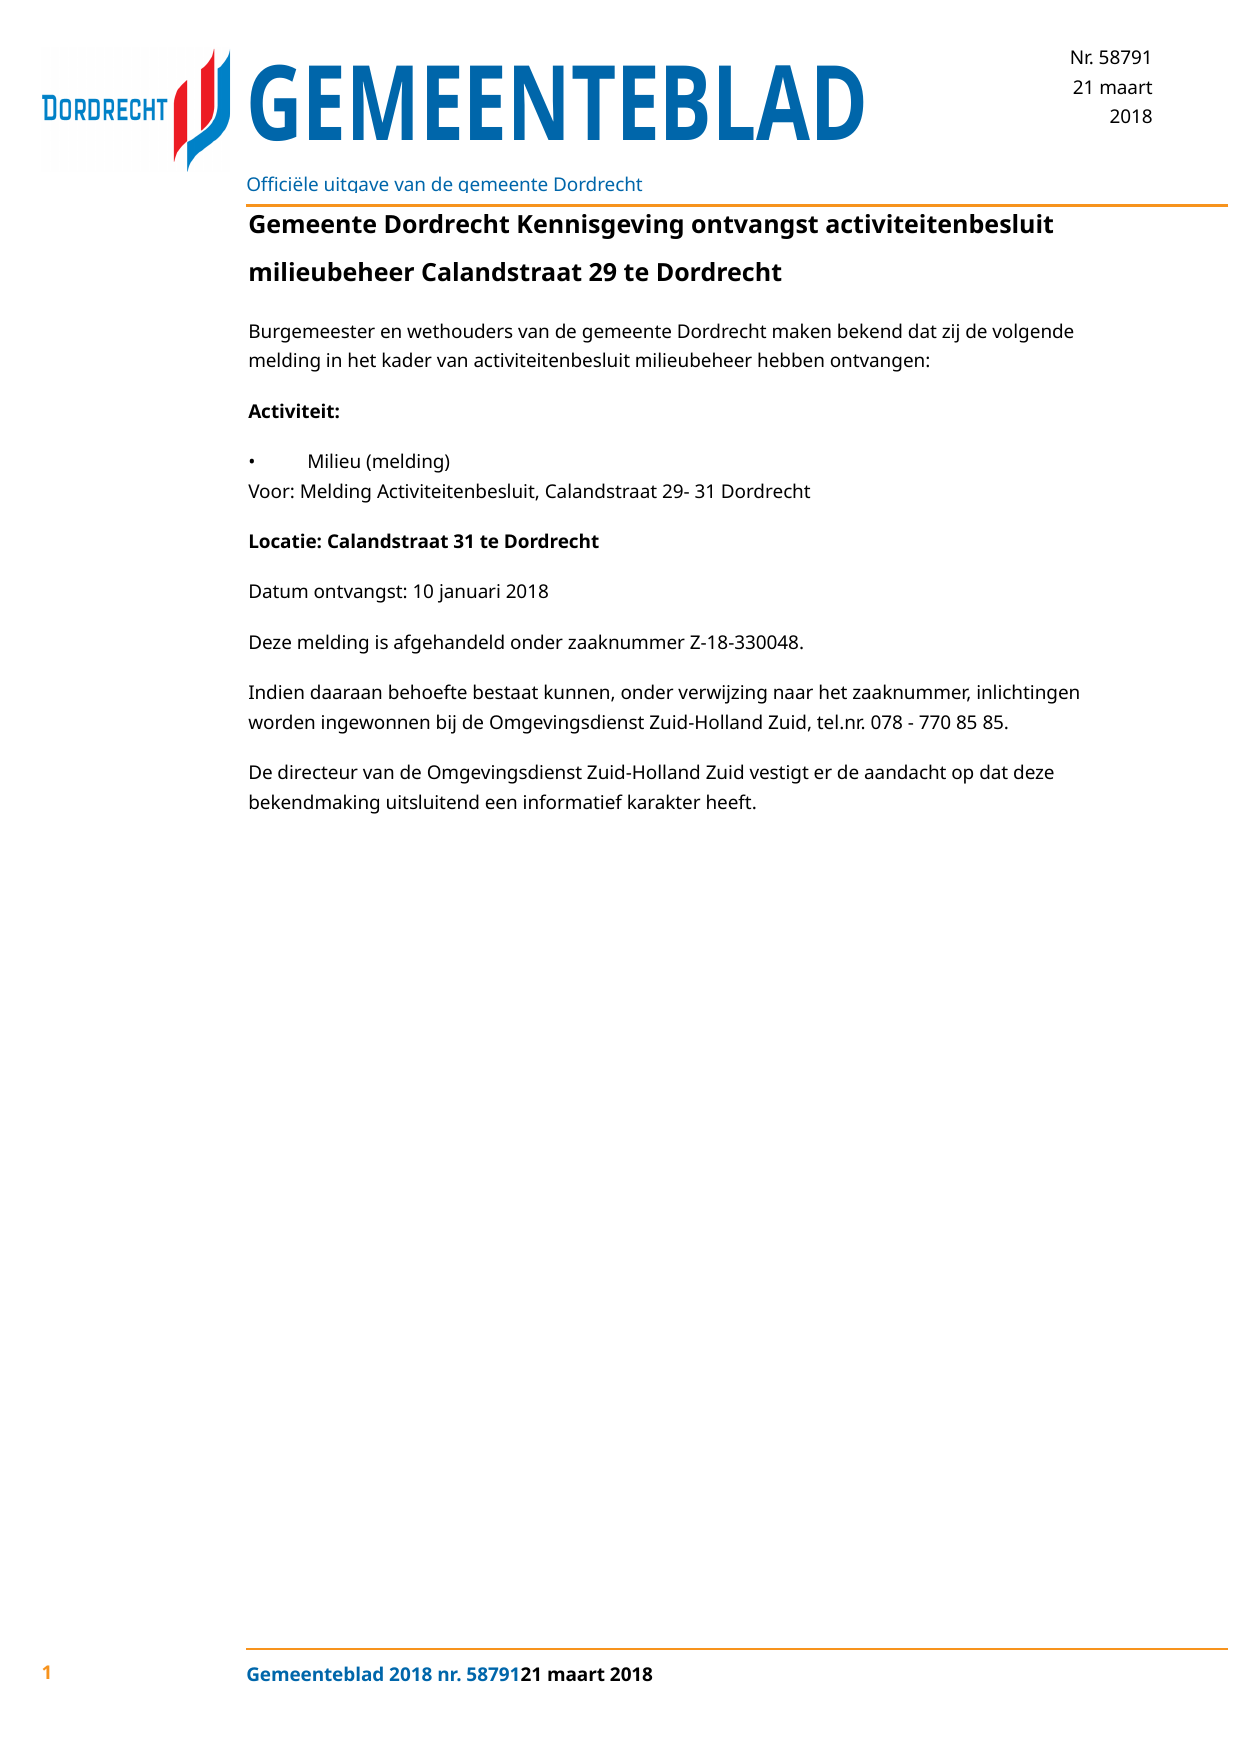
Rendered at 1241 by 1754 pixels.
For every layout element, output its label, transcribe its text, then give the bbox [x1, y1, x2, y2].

text Burgemeester en wethouders van de gemeente Dordrecht maken bekend dat zij de volgende melding in het kader van activiteitenbesluit milieubeheer hebben ontvangen: [248, 318, 1152, 373]
text De directeur van de Omgevingsdienst Zuid-Holland Zuid vestigt er de aandacht op dat deze bekendmaking uitsluitend een informatief karakter heeft. [248, 759, 1152, 815]
text Locatie: Calandstraat 31 te Dordrecht [248, 528, 1152, 554]
text Deze melding is afgehandeld onder zaaknummer Z-18-330048. [248, 629, 1152, 655]
text Indien daaraan behoefte bestaat kunnen, onder verwijzing naar het zaaknummer, inlichtingen worden ingewonnen bij de Omgevingsdienst Zuid-Holland Zuid, tel.nr. 078 - 770 85 85. [248, 679, 1152, 735]
picture [41, 47, 231, 172]
list Milieu (melding) [248, 448, 1152, 474]
text Activiteit: [248, 398, 1152, 424]
text Voor: Melding Activiteitenbesluit, Calandstraat 29- 31 Dordrecht [248, 478, 1152, 504]
text Gemeente Dordrecht Kennisgeving ontvangst activiteitenbesluit milieubeheer Calandstraat 29 te Dordrecht [248, 207, 1152, 288]
text Datum ontvangst: 10 januari 2018 [248, 579, 1152, 604]
